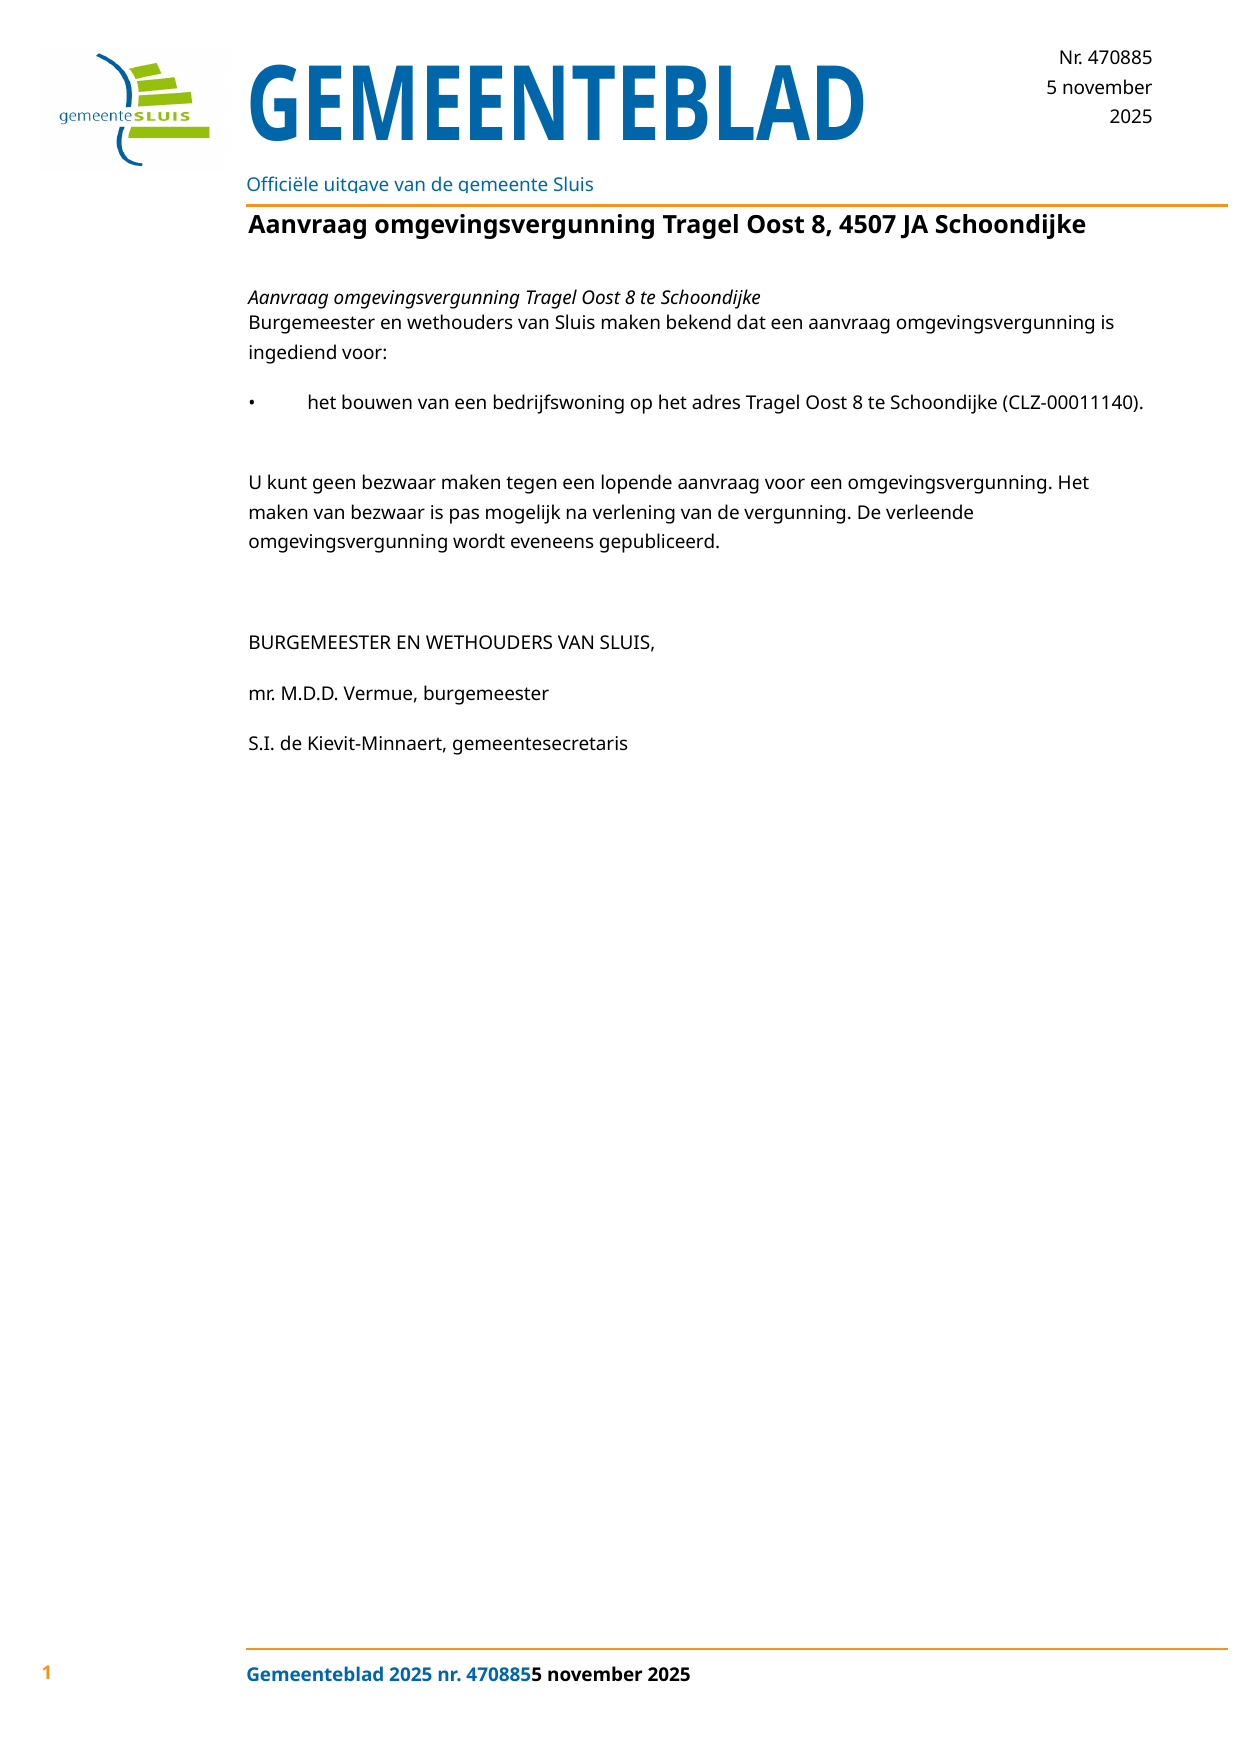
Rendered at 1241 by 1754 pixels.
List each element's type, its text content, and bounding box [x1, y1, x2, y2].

picture [41, 47, 231, 172]
text mr. M.D.D. Vermue, burgemeester [248, 680, 1152, 706]
text Aanvraag omgevingsvergunning Tragel Oost 8, 4507 JA Schoondijke [248, 207, 1152, 241]
text S.I. de Kievit-Minnaert, gemeentesecretaris [248, 730, 1152, 756]
text Burgemeester en wethouders van Sluis maken bekend dat een aanvraag omgevingsvergunning is ingediend voor: [248, 309, 1152, 365]
list het bouwen van een bedrijfswoning op het adres Tragel Oost 8 te Schoondijke (CLZ-00011140). [248, 389, 1152, 415]
text U kunt geen bezwaar maken tegen een lopende aanvraag voor een omgevingsvergunning. Het maken van bezwaar is pas mogelijk na verlening van de vergunning. De verleende omgevingsvergunning wordt eveneens gepubliceerd. [248, 469, 1152, 554]
text BURGEMEESTER EN WETHOUDERS VAN SLUIS, [248, 629, 1152, 655]
text Aanvraag omgevingsvergunning Tragel Oost 8 te Schoondijke [248, 284, 1152, 309]
